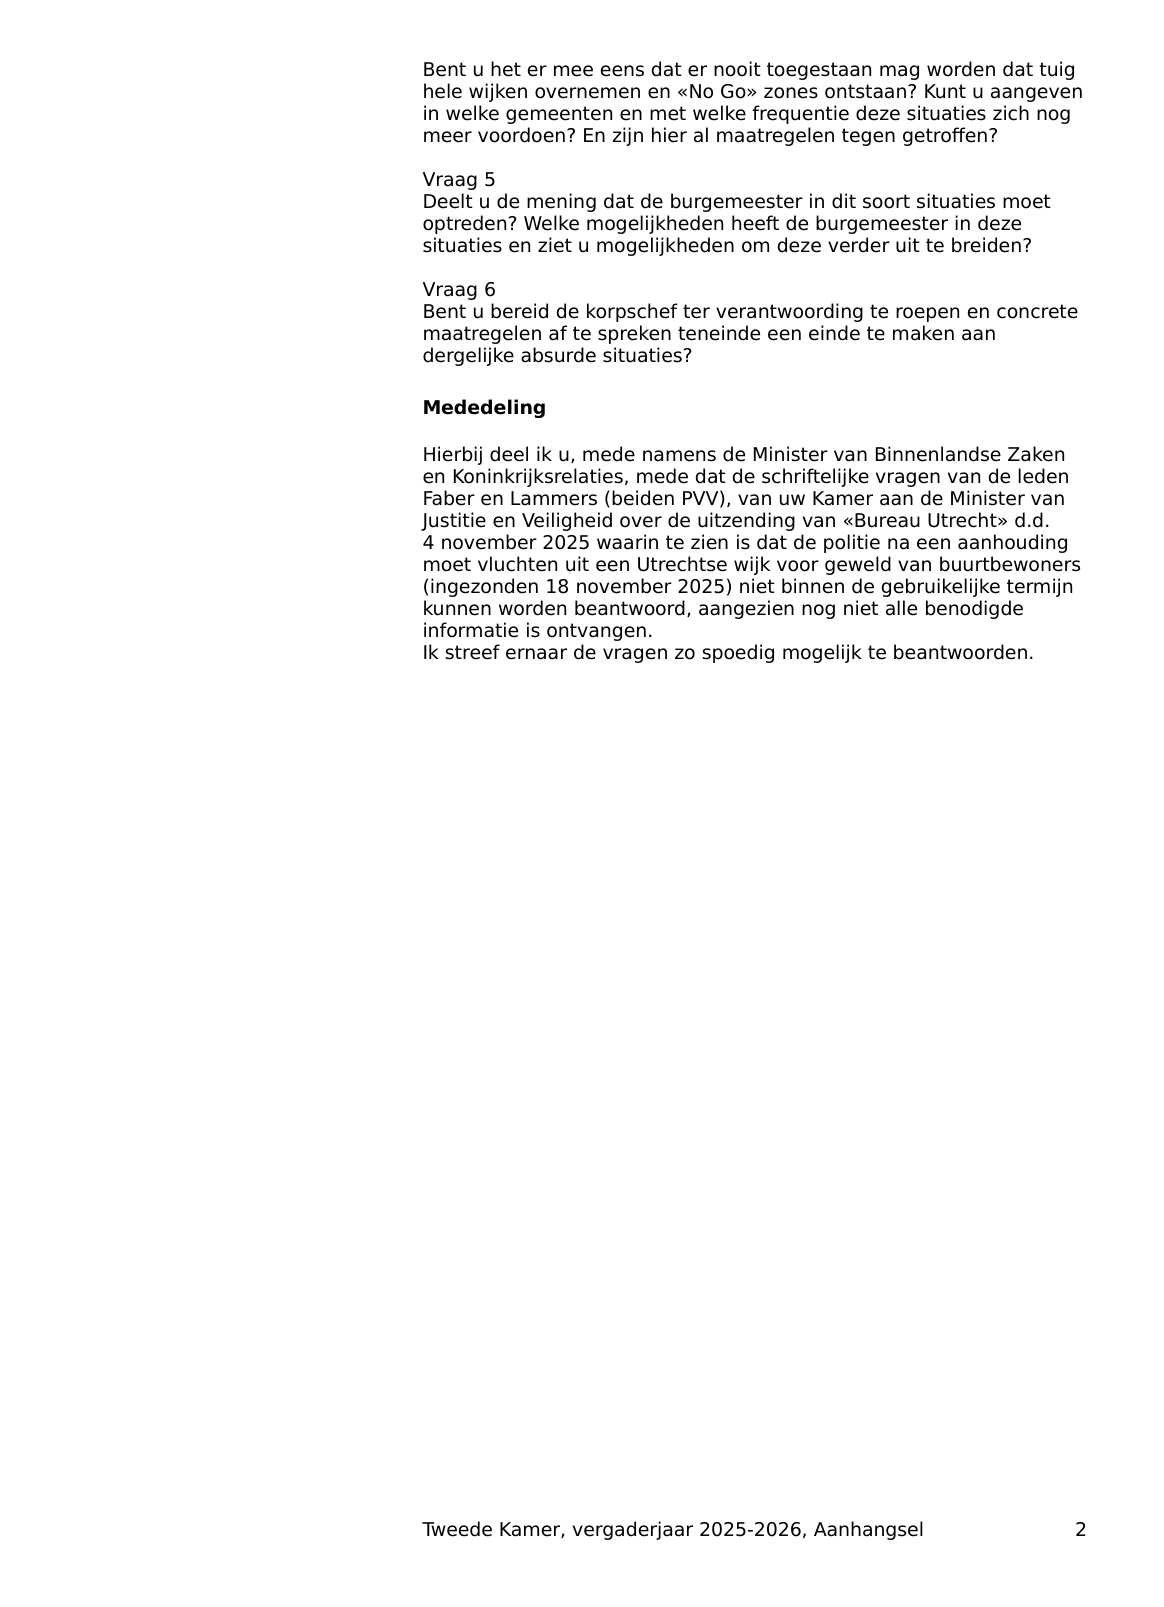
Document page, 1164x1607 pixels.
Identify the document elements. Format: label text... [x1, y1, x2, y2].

text Vraag 5 [422, 169, 1087, 191]
subtitle Mededeling [422, 397, 1087, 419]
text Vraag 6 [422, 279, 1087, 301]
text Ik streef ernaar de vragen zo spoedig mogelijk te beantwoorden. [422, 642, 1087, 664]
text Hierbij deel ik u, mede namens de Minister van Binnenlandse Zaken en Koninkrijksrelaties, mede dat de schriftelijke vragen van de leden Faber en Lammers (beiden PVV), van uw Kamer aan de Minister van Justitie en Veiligheid over de uitzending van «Bureau Utrecht» d.d. 4 november 2025 waarin te zien is dat de politie na een aanhouding moet vluchten uit een Utrechtse wijk voor geweld van buurtbewoners (ingezonden 18 november 2025) niet binnen de gebruikelijke termijn kunnen worden beantwoord, aangezien nog niet alle benodigde informatie is ontvangen. [422, 444, 1087, 642]
text Deelt u de mening dat de burgemeester in dit soort situaties moet optreden? Welke mogelijkheden heeft de burgemeester in deze situaties en ziet u mogelijkheden om deze verder uit te breiden? [422, 191, 1087, 257]
text Bent u bereid de korpschef ter verantwoording te roepen en concrete maatregelen af te spreken teneinde een einde te maken aan dergelijke absurde situaties? [422, 301, 1087, 367]
text Bent u het er mee eens dat er nooit toegestaan mag worden dat tuig hele wijken overnemen en «No Go» zones ontstaan? Kunt u aangeven in welke gemeenten en met welke frequentie deze situaties zich nog meer voordoen? En zijn hier al maatregelen tegen getroffen? [422, 59, 1087, 147]
